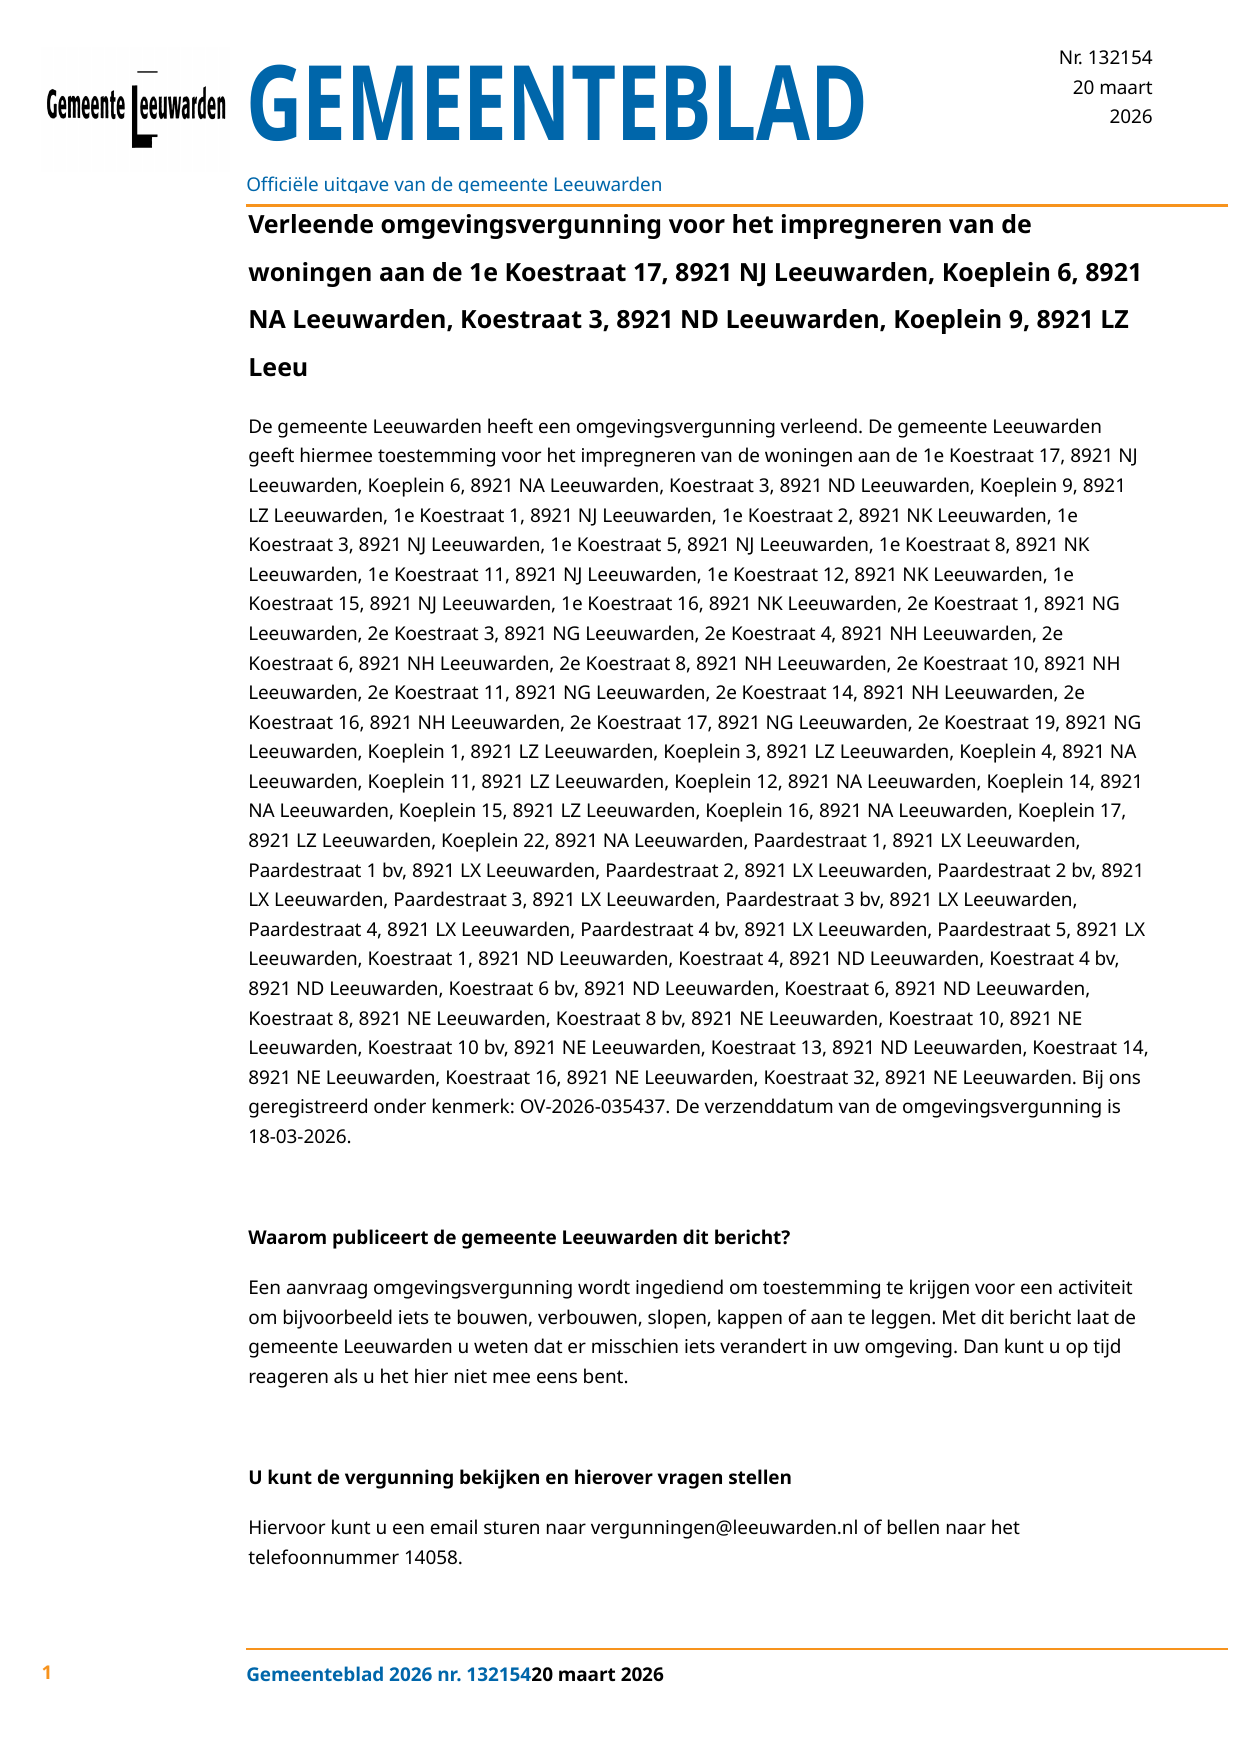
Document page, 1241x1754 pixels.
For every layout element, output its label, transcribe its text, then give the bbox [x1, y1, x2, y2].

text Hiervoor kunt u een email sturen naar vergunningen@leeuwarden.nl of bellen naar het telefoonnummer 14058. [248, 1514, 1152, 1570]
text U kunt de vergunning bekijken en hierover vragen stellen [248, 1464, 1152, 1490]
text De gemeente Leeuwarden heeft een omgevingsvergunning verleend. De gemeente Leeuwarden geeft hiermee toestemming voor het impregneren van de woningen aan de 1e Koestraat 17, 8921 NJ Leeuwarden, Koeplein 6, 8921 NA Leeuwarden, Koestraat 3, 8921 ND Leeuwarden, Koeplein 9, 8921 LZ Leeuwarden, 1e Koestraat 1, 8921 NJ Leeuwarden, 1e Koestraat 2, 8921 NK Leeuwarden, 1e Koestraat 3, 8921 NJ Leeuwarden, 1e Koestraat 5, 8921 NJ Leeuwarden, 1e Koestraat 8, 8921 NK Leeuwarden, 1e Koestraat 11, 8921 NJ Leeuwarden, 1e Koestraat 12, 8921 NK Leeuwarden, 1e Koestraat 15, 8921 NJ Leeuwarden, 1e Koestraat 16, 8921 NK Leeuwarden, 2e Koestraat 1, 8921 NG Leeuwarden, 2e Koestraat 3, 8921 NG Leeuwarden, 2e Koestraat 4, 8921 NH Leeuwarden, 2e Koestraat 6, 8921 NH Leeuwarden, 2e Koestraat 8, 8921 NH Leeuwarden, 2e Koestraat 10, 8921 NH Leeuwarden, 2e Koestraat 11, 8921 NG Leeuwarden, 2e Koestraat 14, 8921 NH Leeuwarden, 2e Koestraat 16, 8921 NH Leeuwarden, 2e Koestraat 17, 8921 NG Leeuwarden, 2e Koestraat 19, 8921 NG Leeuwarden, Koeplein 1, 8921 LZ Leeuwarden, Koeplein 3, 8921 LZ Leeuwarden, Koeplein 4, 8921 NA Leeuwarden, Koeplein 11, 8921 LZ Leeuwarden, Koeplein 12, 8921 NA Leeuwarden, Koeplein 14, 8921 NA Leeuwarden, Koeplein 15, 8921 LZ Leeuwarden, Koeplein 16, 8921 NA Leeuwarden, Koeplein 17, 8921 LZ Leeuwarden, Koeplein 22, 8921 NA Leeuwarden, Paardestraat 1, 8921 LX Leeuwarden, Paardestraat 1 bv, 8921 LX Leeuwarden, Paardestraat 2, 8921 LX Leeuwarden, Paardestraat 2 bv, 8921 LX Leeuwarden, Paardestraat 3, 8921 LX Leeuwarden, Paardestraat 3 bv, 8921 LX Leeuwarden, Paardestraat 4, 8921 LX Leeuwarden, Paardestraat 4 bv, 8921 LX Leeuwarden, Paardestraat 5, 8921 LX Leeuwarden, Koestraat 1, 8921 ND Leeuwarden, Koestraat 4, 8921 ND Leeuwarden, Koestraat 4 bv, 8921 ND Leeuwarden, Koestraat 6 bv, 8921 ND Leeuwarden, Koestraat 6, 8921 ND Leeuwarden, Koestraat 8, 8921 NE Leeuwarden, Koestraat 8 bv, 8921 NE Leeuwarden, Koestraat 10, 8921 NE Leeuwarden, Koestraat 10 bv, 8921 NE Leeuwarden, Koestraat 13, 8921 ND Leeuwarden, Koestraat 14, 8921 NE Leeuwarden, Koestraat 16, 8921 NE Leeuwarden, Koestraat 32, 8921 NE Leeuwarden. Bij ons geregistreerd onder kenmerk: OV-2026-035437. De verzenddatum van de omgevingsvergunning is 18-03-2026. [248, 413, 1152, 1149]
picture [41, 47, 231, 172]
text Een aanvraag omgevingsvergunning wordt ingediend om toestemming te krijgen voor een activiteit om bijvoorbeeld iets te bouwen, verbouwen, slopen, kappen of aan te leggen. Met dit bericht laat de gemeente Leeuwarden u weten dat er misschien iets verandert in uw omgeving. Dan kunt u op tijd reageren als u het hier niet mee eens bent. [248, 1274, 1152, 1389]
text Verleende omgevingsvergunning voor het impregneren van de woningen aan de 1e Koestraat 17, 8921 NJ Leeuwarden, Koeplein 6, 8921 NA Leeuwarden, Koestraat 3, 8921 ND Leeuwarden, Koeplein 9, 8921 LZ Leeu [248, 207, 1152, 384]
text Waarom publiceert de gemeente Leeuwarden dit bericht? [248, 1224, 1152, 1250]
